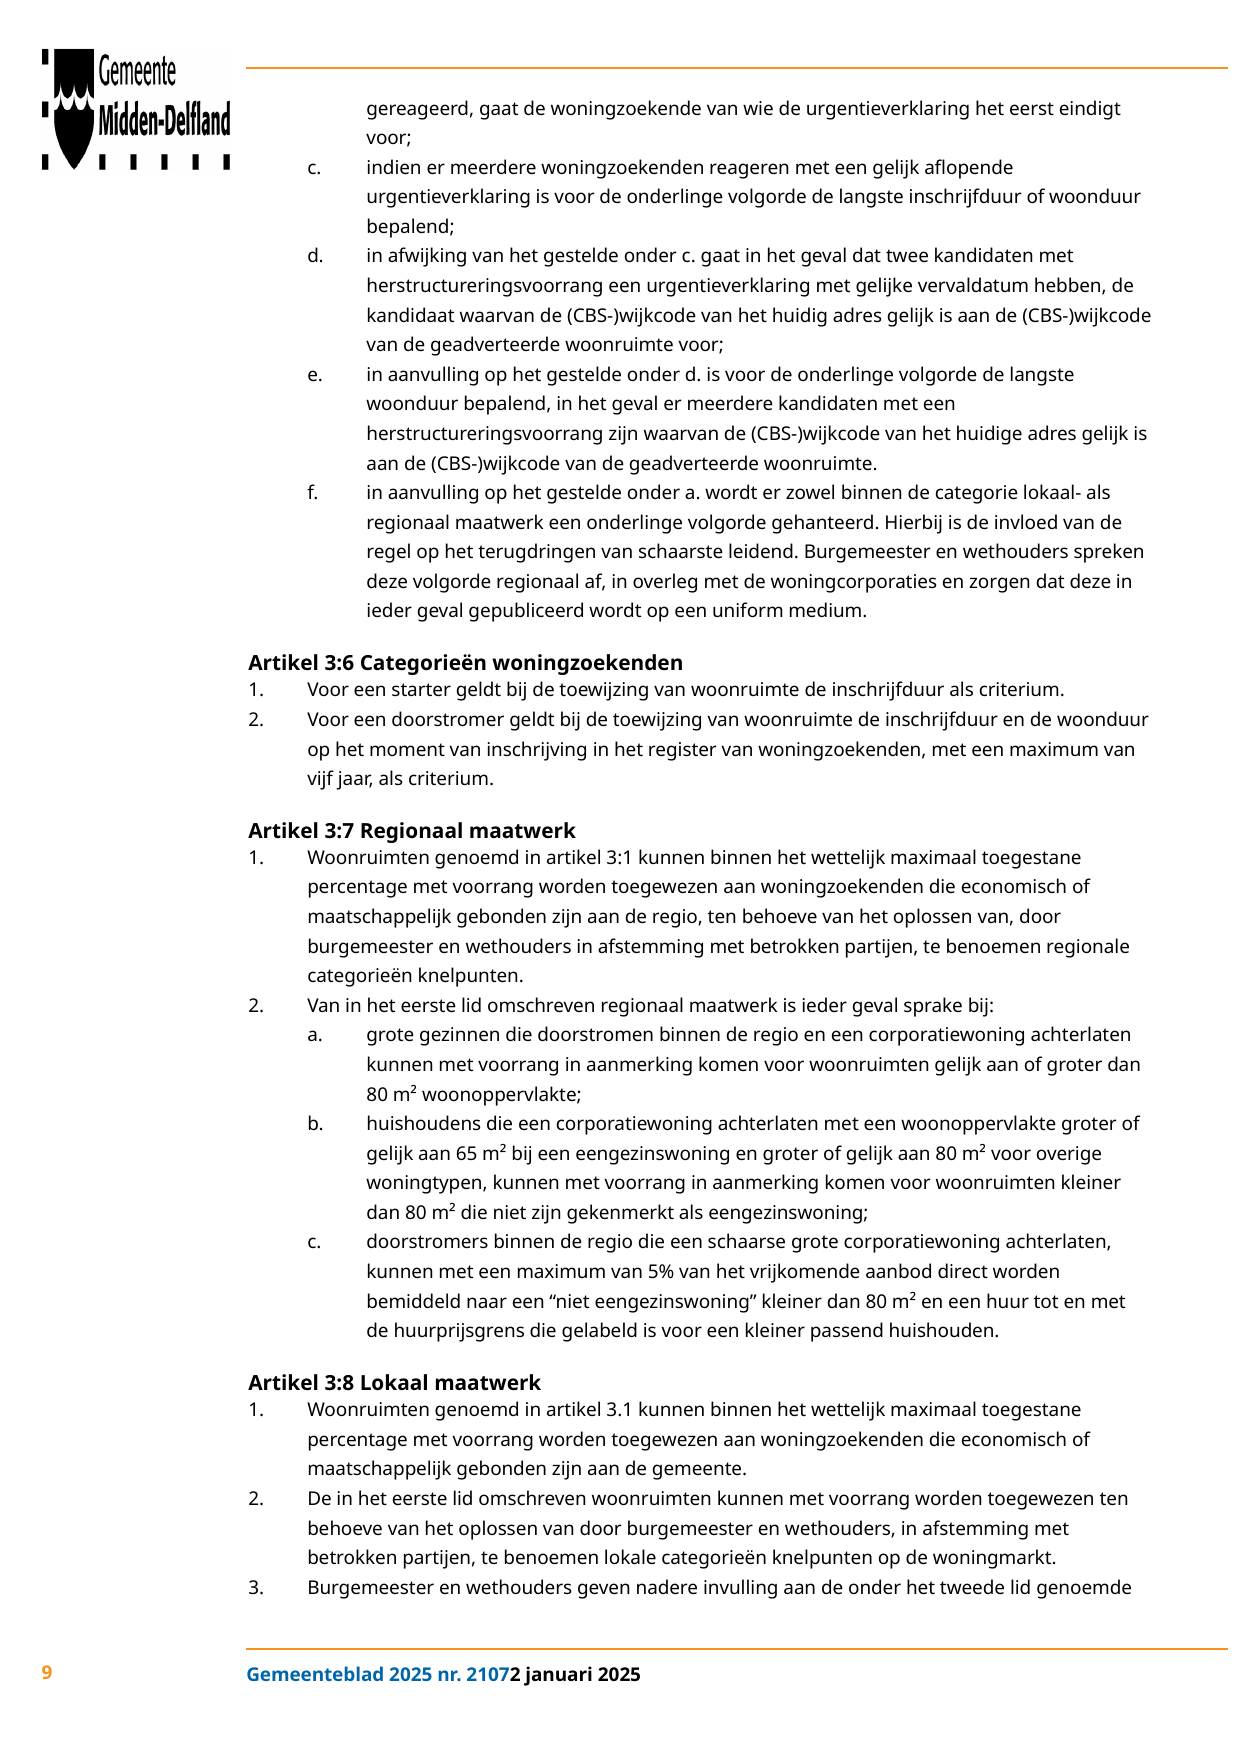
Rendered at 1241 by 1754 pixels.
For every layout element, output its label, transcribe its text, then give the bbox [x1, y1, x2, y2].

list Woonruimten genoemd in artikel 3:1 kunnen binnen het wettelijk maximaal toegestane percentage met voorrang worden toegewezen aan woningzoekenden die economisch of maatschappelijk gebonden zijn aan de regio, ten behoeve van het oplossen van, door burgemeester en wethouders in afstemming met betrokken partijen, te benoemen regionale categorieën knelpunten. [248, 844, 1152, 988]
list indien er meerdere woningzoekenden reageren met een gelijk aflopende urgentieverklaring is voor de onderlinge volgorde de langste inschrijfduur of woonduur bepalend; [307, 154, 1152, 239]
list Voor een starter geldt bij de toewijzing van woonruimte de inschrijfduur als criterium. [248, 677, 1152, 702]
list grote gezinnen die doorstromen binnen de regio en een corporatiewoning achterlaten kunnen met voorrang in aanmerking komen voor woonruimten gelijk aan of groter dan 80 m² woonoppervlakte; [307, 1022, 1152, 1107]
list Voor een doorstromer geldt bij de toewijzing van woonruimte de inschrijfduur en de woonduur op het moment van inschrijving in het register van woningzoekenden, met een maximum van vijf jaar, als criterium. [248, 706, 1152, 791]
list in afwijking van het gestelde onder c. gaat in het geval dat twee kandidaten met herstructureringsvoorrang een urgentieverklaring met gelijke vervaldatum hebben, de kandidaat waarvan de (CBS-)wijkcode van het huidig adres gelijk is aan de (CBS-)wijkcode van de geadverteerde woonruimte voor; [307, 243, 1152, 357]
list Woonruimten genoemd in artikel 3.1 kunnen binnen het wettelijk maximaal toegestane percentage met voorrang worden toegewezen aan woningzoekenden die economisch of maatschappelijk gebonden zijn aan de gemeente. [248, 1396, 1152, 1481]
list huishoudens die een corporatiewoning achterlaten met een woonoppervlakte groter of gelijk aan 65 m² bij een eengezinswoning en groter of gelijk aan 80 m² voor overige woningtypen, kunnen met voorrang in aanmerking komen voor woonruimten kleiner dan 80 m² die niet zijn gekenmerkt als eengezinswoning; [307, 1110, 1152, 1225]
list in aanvulling op het gestelde onder d. is voor de onderlinge volgorde de langste woonduur bepalend, in het geval er meerdere kandidaten met een herstructureringsvoorrang zijn waarvan de (CBS-)wijkcode van het huidige adres gelijk is aan de (CBS-)wijkcode van de geadverteerde woonruimte. [307, 361, 1152, 476]
list doorstromers binnen de regio die een schaarse grote corporatiewoning achterlaten, kunnen met een maximum van 5% van het vrijkomende aanbod direct worden bemiddeld naar een “niet eengezinswoning” kleiner dan 80 m² en een huur tot en met de huurprijsgrens die gelabeld is voor een kleiner passend huishouden. [307, 1229, 1152, 1343]
list gereageerd, gaat de woningzoekende van wie de urgentieverklaring het eerst eindigt voor; [307, 95, 1152, 150]
text Artikel 3:8 Lokaal maatwerk [248, 1368, 1152, 1396]
list De in het eerste lid omschreven woonruimten kunnen met voorrang worden toegewezen ten behoeve van het oplossen van door burgemeester en wethouders, in afstemming met betrokken partijen, te benoemen lokale categorieën knelpunten op de woningmarkt. [248, 1485, 1152, 1570]
text Artikel 3:7 Regionaal maatwerk [248, 816, 1152, 844]
text Artikel 3:6 Categorieën woningzoekenden [248, 648, 1152, 677]
list in aanvulling op het gestelde onder a. wordt er zowel binnen de categorie lokaal- als regionaal maatwerk een onderlinge volgorde gehanteerd. Hierbij is de invloed van de regel op het terugdringen van schaarste leidend. Burgemeester en wethouders spreken deze volgorde regionaal af, in overleg met de woningcorporaties en zorgen dat deze in ieder geval gepubliceerd wordt op een uniform medium. [307, 479, 1152, 623]
picture [41, 47, 231, 172]
list Van in het eerste lid omschreven regionaal maatwerk is ieder geval sprake bij: [248, 992, 1152, 1018]
list Burgemeester en wethouders geven nadere invulling aan de onder het tweede lid genoemde [248, 1574, 1152, 1599]
